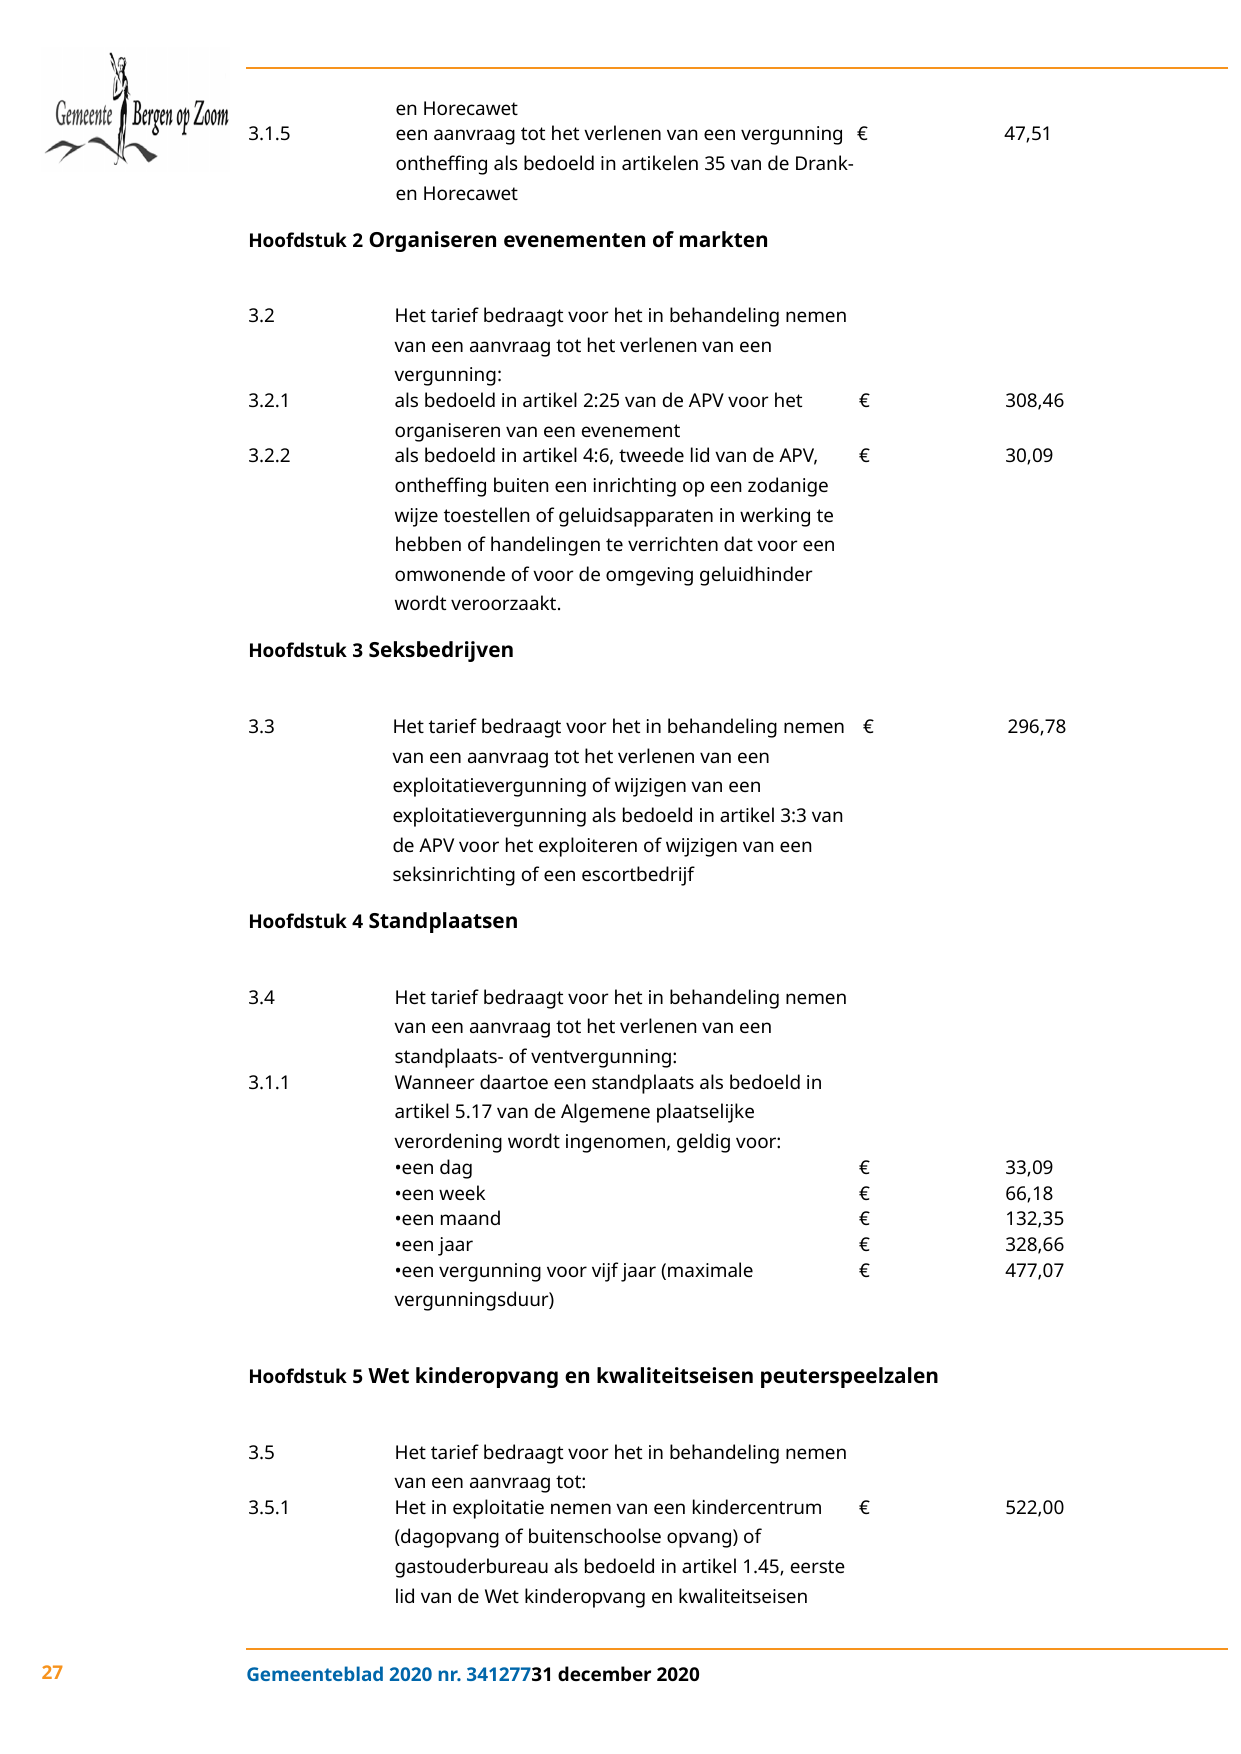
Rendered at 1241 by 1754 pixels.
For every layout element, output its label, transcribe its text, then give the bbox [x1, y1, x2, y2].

table_cell [248, 1205, 394, 1231]
table_cell € [859, 1154, 1005, 1180]
table_cell € [859, 443, 1005, 616]
table_cell [859, 1069, 1005, 1154]
table_header [859, 303, 1005, 387]
table_cell [248, 1231, 394, 1257]
table_cell 132,35 [1005, 1205, 1152, 1231]
table_header € [863, 714, 1007, 887]
table_header 3.5 [248, 1439, 394, 1494]
table_cell 3.5.1 [248, 1494, 394, 1609]
table_cell als bedoeld in artikel 2:25 van de APV voor het organiseren van een evenement [394, 388, 859, 443]
table_cell [1004, 95, 1152, 121]
table_header Het tarief bedraagt voor het in behandeling nemen van een aanvraag tot het verlenen van een exploitatievergunning of wijzigen van een exploitatievergunning als bedoeld in artikel 3:3 van de APV voor het exploiteren of wijzigen van een seksinrichting of een escortbedrijf [392, 714, 863, 887]
table_header 3.3 [248, 714, 392, 887]
table_cell [248, 1154, 394, 1180]
table_cell 30,09 [1005, 443, 1152, 616]
table_cell 33,09 [1005, 1154, 1152, 1180]
table_header Het tarief bedraagt voor het in behandeling nemen van een aanvraag tot: [394, 1439, 859, 1494]
text Hoofdstuk 2 Organiseren evenementen of markten [248, 225, 1152, 253]
table_header Het tarief bedraagt voor het in behandeling nemen van een aanvraag tot het verlenen van een standplaats- of ventvergunning: [394, 984, 859, 1069]
table_cell [248, 95, 395, 121]
table_cell € [859, 1205, 1005, 1231]
table_header [859, 1439, 1005, 1494]
table_header 3.4 [248, 984, 394, 1069]
table_cell 522,00 [1005, 1494, 1152, 1609]
table_cell [248, 1180, 394, 1205]
table_cell als bedoeld in artikel 4:6, tweede lid van de APV, ontheffing buiten een inrichting op een zodanige wijze toestellen of geluidsapparaten in werking te hebben of handelingen te verrichten dat voor een omwonende of voor de omgeving geluidhinder wordt veroorzaakt. [394, 443, 859, 616]
text Hoofdstuk 3 Seksbedrijven [248, 636, 1152, 664]
table_cell Het in exploitatie nemen van een kindercentrum (dagopvang of buitenschoolse opvang) of gastouderbureau als bedoeld in artikel 1.45, eerste lid van de Wet kinderopvang en kwaliteitseisen [394, 1494, 859, 1609]
table_cell •een vergunning voor vijf jaar (maximale vergunningsduur) [394, 1257, 859, 1312]
table_cell € [859, 1494, 1005, 1609]
table_header [859, 984, 1005, 1069]
picture [41, 47, 231, 172]
table_cell 66,18 [1005, 1180, 1152, 1205]
table_cell 3.2.1 [248, 388, 394, 443]
table_cell € [859, 1180, 1005, 1205]
table_cell •een jaar [394, 1231, 859, 1257]
table_cell [1005, 1069, 1152, 1154]
text Hoofdstuk 4 Standplaatsen [248, 906, 1152, 935]
table_cell € [857, 121, 1004, 205]
table_header [1005, 1439, 1152, 1494]
table_cell € [859, 1257, 1005, 1312]
table_cell 3.2.2 [248, 443, 394, 616]
table_header [1005, 303, 1152, 387]
table_cell € [859, 1231, 1005, 1257]
table_cell Wanneer daartoe een standplaats als bedoeld in artikel 5.17 van de Algemene plaatselijke verordening wordt ingenomen, geldig voor: [394, 1069, 859, 1154]
table_cell [248, 1257, 394, 1312]
text Hoofdstuk 5 Wet kinderopvang en kwaliteitseisen peuterspeelzalen [248, 1361, 1152, 1389]
table_header [1005, 984, 1152, 1069]
table_cell •een week [394, 1180, 859, 1205]
table_header Het tarief bedraagt voor het in behandeling nemen van een aanvraag tot het verlenen van een vergunning: [394, 303, 859, 387]
table_cell € [859, 388, 1005, 443]
table_cell •een maand [394, 1205, 859, 1231]
table_cell 328,66 [1005, 1231, 1152, 1257]
table_cell een aanvraag tot het verlenen van een vergunning ontheffing als bedoeld in artikelen 35 van de Drank- en Horecawet [395, 121, 857, 205]
table_cell [857, 95, 1004, 121]
table_cell en Horecawet [395, 95, 857, 121]
table_cell 3.1.5 [248, 121, 395, 205]
table_cell •een dag [394, 1154, 859, 1180]
table_header 296,78 [1007, 714, 1152, 887]
table_cell 47,51 [1004, 121, 1152, 205]
table_cell 308,46 [1005, 388, 1152, 443]
table_header 3.2 [248, 303, 394, 387]
table_cell 477,07 [1005, 1257, 1152, 1312]
table_cell 3.1.1 [248, 1069, 394, 1154]
